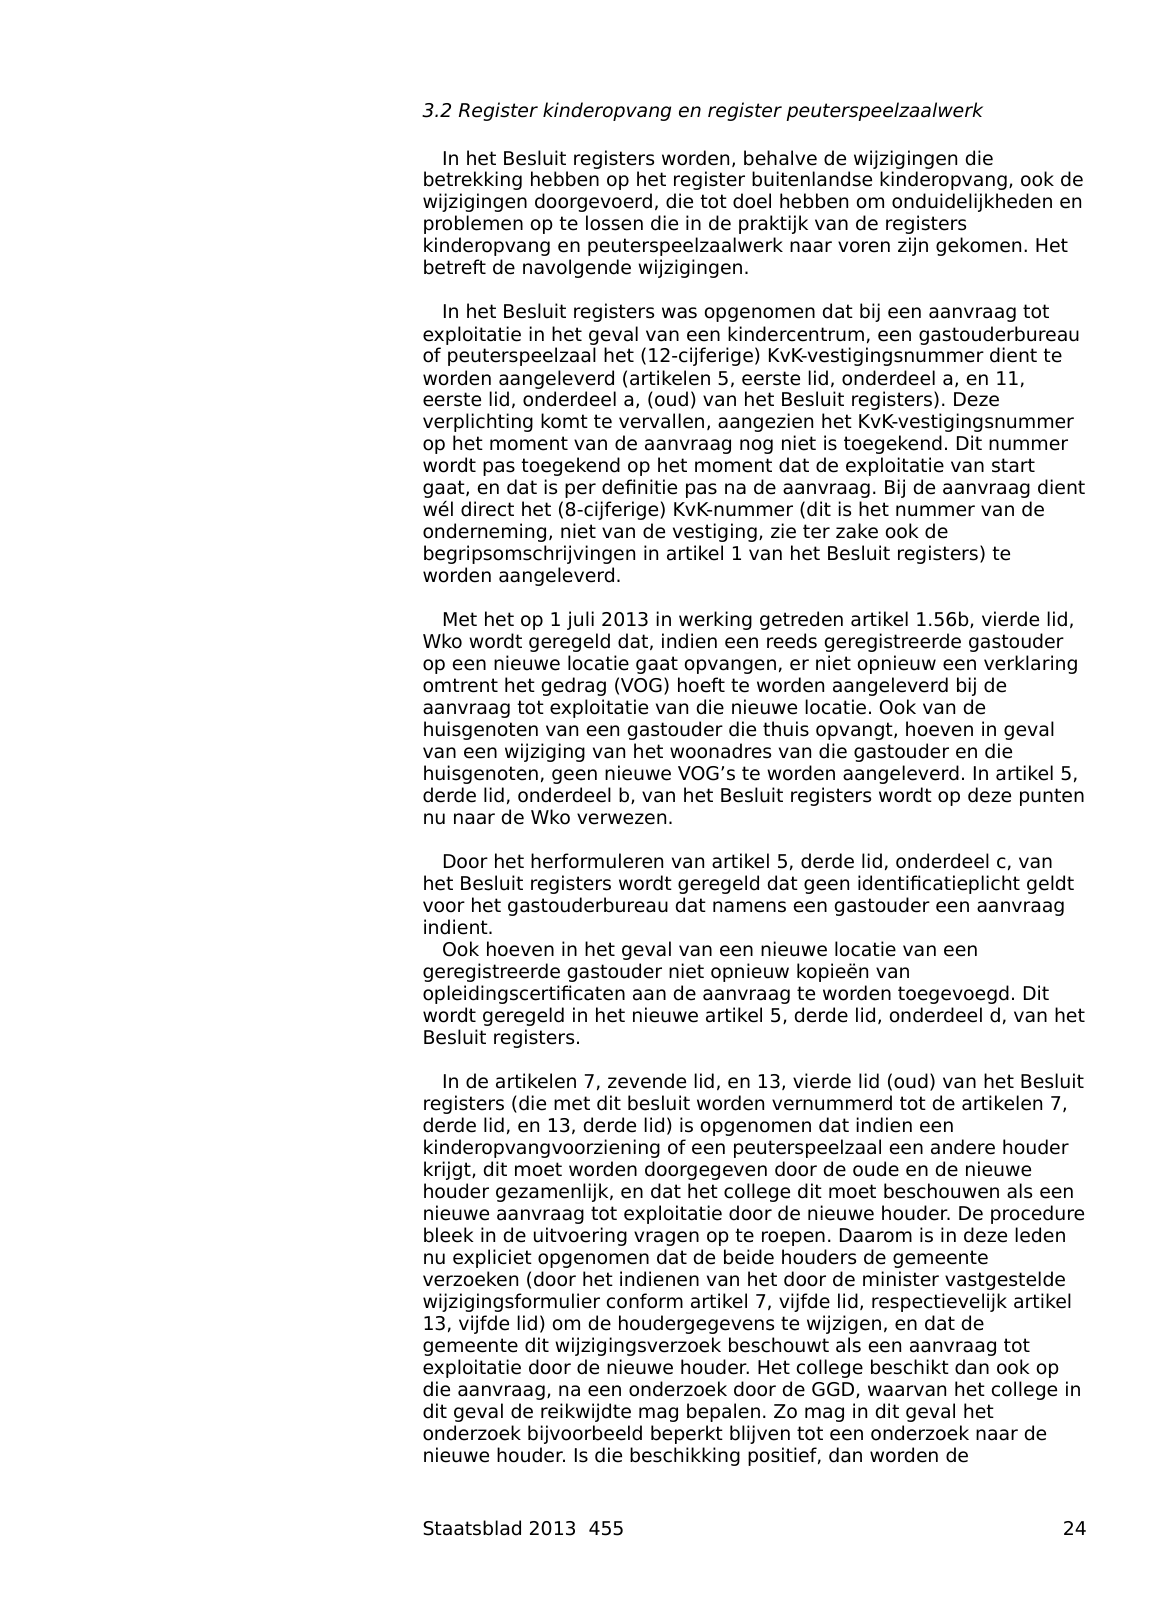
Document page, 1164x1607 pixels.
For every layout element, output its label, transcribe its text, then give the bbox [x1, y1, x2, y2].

text Door het herformuleren van artikel 5, derde lid, onderdeel c, van het Besluit registers wordt geregeld dat geen identificatieplicht geldt voor het gastouderbureau dat namens een gastouder een aanvraag indient. [422, 851, 1087, 939]
text In de artikelen 7, zevende lid, en 13, vierde lid (oud) van het Besluit registers (die met dit besluit worden vernummerd tot de artikelen 7, derde lid, en 13, derde lid) is opgenomen dat indien een kinderopvangvoorziening of een peuterspeelzaal een andere houder krijgt, dit moet worden doorgegeven door de oude en de nieuwe houder gezamenlijk, en dat het college dit moet beschouwen als een nieuwe aanvraag tot exploitatie door de nieuwe houder. De procedure bleek in de uitvoering vragen op te roepen. Daarom is in deze leden nu expliciet opgenomen dat de beide houders de gemeente verzoeken (door het indienen van het door de minister vastgestelde wijzigingsformulier conform artikel 7, vijfde lid, respectievelijk artikel 13, vijfde lid) om de houdergegevens te wijzigen, en dat de gemeente dit wijzigingsverzoek beschouwt als een aanvraag tot exploitatie door de nieuwe houder. Het college beschikt dan ook op die aanvraag, na een onderzoek door de GGD, waarvan het college in dit geval de reikwijdte mag bepalen. Zo mag in dit geval het onderzoek bijvoorbeeld beperkt blijven tot een onderzoek naar de nieuwe houder. Is die beschikking positief, dan worden de [422, 1071, 1087, 1467]
subtitle 3.2 Register kinderopvang en register peuterspeelzaalwerk [422, 100, 1087, 122]
text Met het op 1 juli 2013 in werking getreden artikel 1.56b, vierde lid, Wko wordt geregeld dat, indien een reeds geregistreerde gastouder op een nieuwe locatie gaat opvangen, er niet opnieuw een verklaring omtrent het gedrag (VOG) hoeft te worden aangeleverd bij de aanvraag tot exploitatie van die nieuwe locatie. Ook van de huisgenoten van een gastouder die thuis opvangt, hoeven in geval van een wijziging van het woonadres van die gastouder en die huisgenoten, geen nieuwe VOG’s te worden aangeleverd. In artikel 5, derde lid, onderdeel b, van het Besluit registers wordt op deze punten nu naar de Wko verwezen. [422, 609, 1087, 829]
text In het Besluit registers was opgenomen dat bij een aanvraag tot exploitatie in het geval van een kindercentrum, een gastouderbureau of peuterspeelzaal het (12-cijferige) KvK-vestigingsnummer dient te worden aangeleverd (artikelen 5, eerste lid, onderdeel a, en 11, eerste lid, onderdeel a, (oud) van het Besluit registers). Deze verplichting komt te vervallen, aangezien het KvK-vestigingsnummer op het moment van de aanvraag nog niet is toegekend. Dit nummer wordt pas toegekend op het moment dat de exploitatie van start gaat, en dat is per definitie pas na de aanvraag. Bij de aanvraag dient wél direct het (8-cijferige) KvK-nummer (dit is het nummer van de onderneming, niet van de vestiging, zie ter zake ook de begripsomschrijvingen in artikel 1 van het Besluit registers) te worden aangeleverd. [422, 301, 1087, 587]
text In het Besluit registers worden, behalve de wijzigingen die betrekking hebben op het register buitenlandse kinderopvang, ook de wijzigingen doorgevoerd, die tot doel hebben om onduidelijkheden en problemen op te lossen die in de praktijk van de registers kinderopvang en peuterspeelzaalwerk naar voren zijn gekomen. Het betreft de navolgende wijzigingen. [422, 147, 1087, 279]
text Ook hoeven in het geval van een nieuwe locatie van een geregistreerde gastouder niet opnieuw kopieën van opleidingscertificaten aan de aanvraag te worden toegevoegd. Dit wordt geregeld in het nieuwe artikel 5, derde lid, onderdeel d, van het Besluit registers. [422, 939, 1087, 1049]
